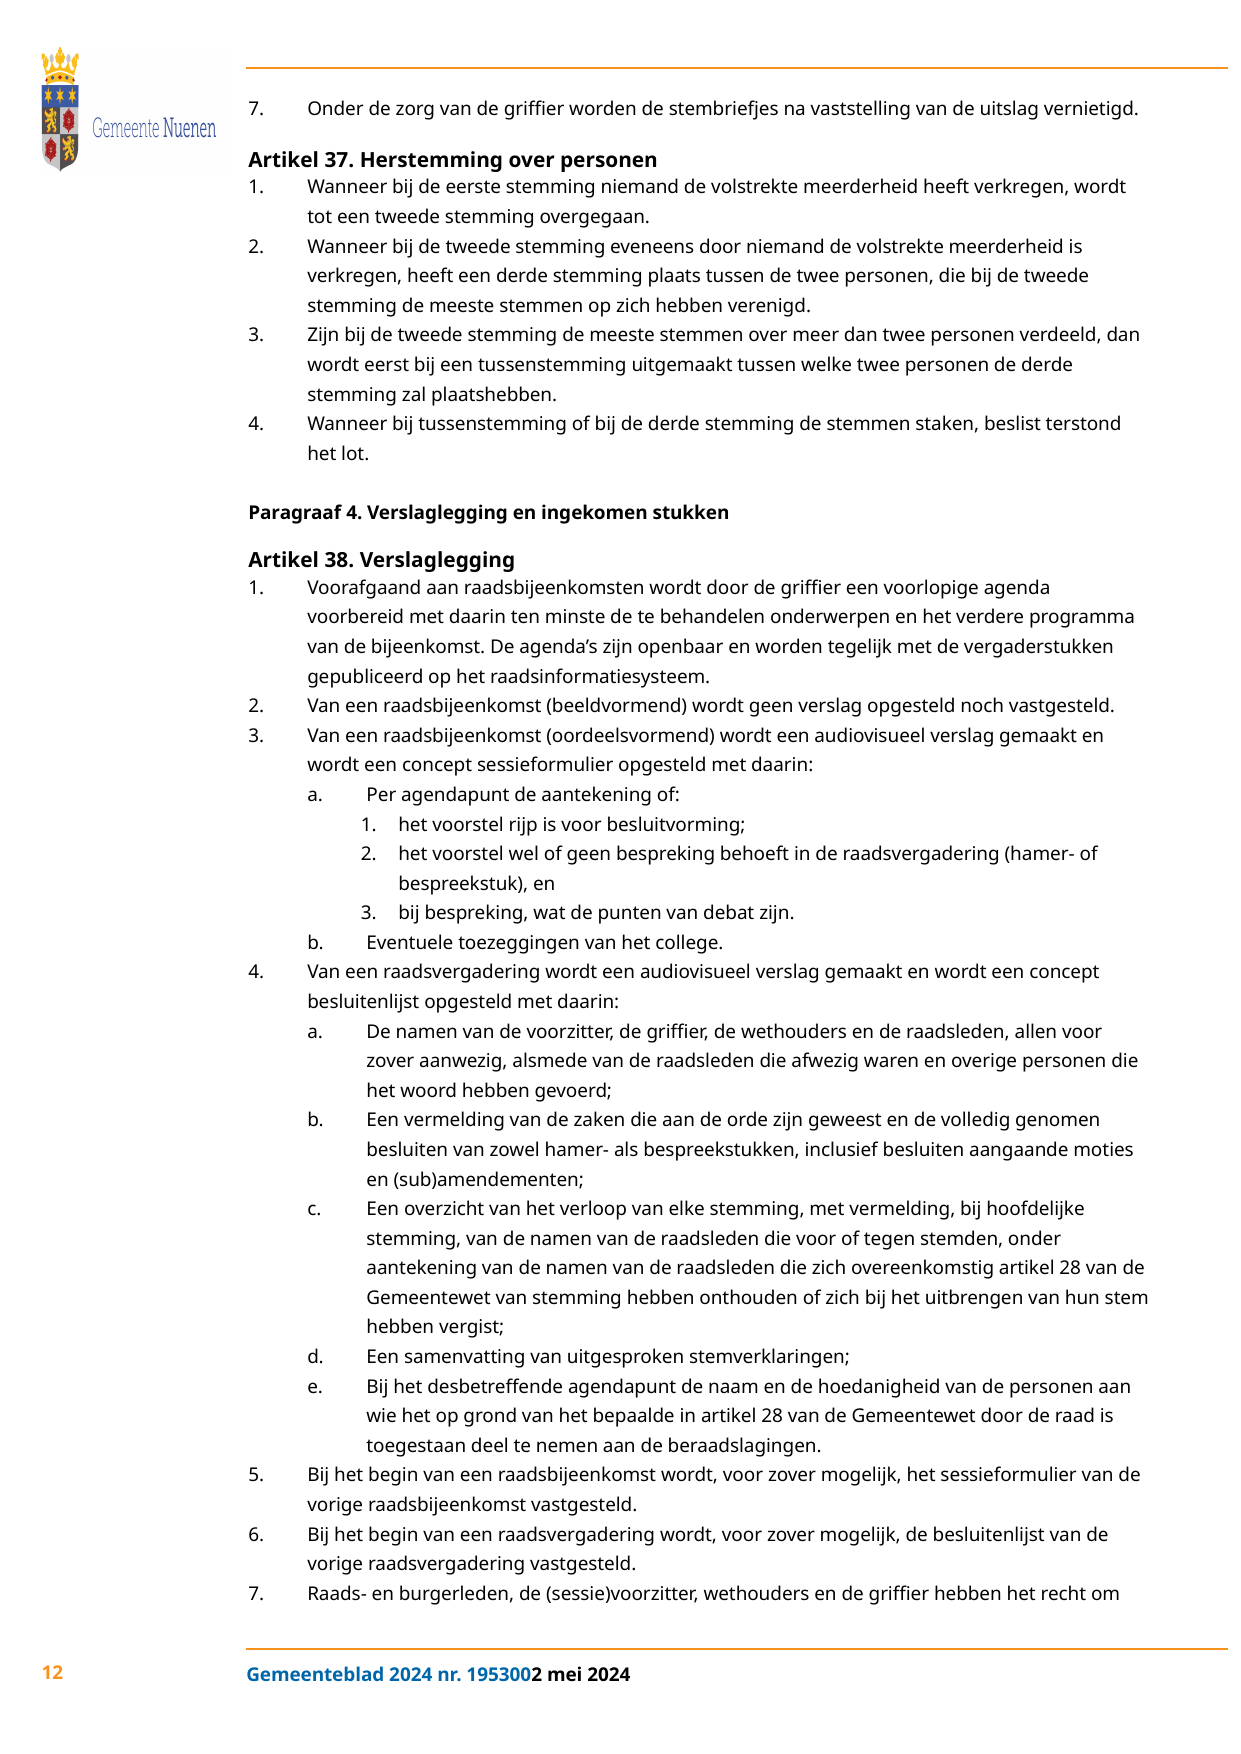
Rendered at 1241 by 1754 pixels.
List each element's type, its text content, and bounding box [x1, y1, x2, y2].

list bij bespreking, wat de punten van debat zijn. [361, 899, 1152, 925]
list Per agendapunt de aantekening of: [307, 781, 1152, 807]
list De namen van de voorzitter, de griffier, de wethouders en de raadsleden, allen voor zover aanwezig, alsmede van de raadsleden die afwezig waren en overige personen die het woord hebben gevoerd; [307, 1018, 1152, 1103]
list Een overzicht van het verloop van elke stemming, met vermelding, bij hoofdelijke stemming, van de namen van de raadsleden die voor of tegen stemden, onder aantekening van de namen van de raadsleden die zich overeenkomstig artikel 28 van de Gemeentewet van stemming hebben onthouden of zich bij het uitbrengen van hun stem hebben vergist; [307, 1195, 1152, 1339]
list Van een raadsvergadering wordt een audiovisueel verslag gemaakt en wordt een concept besluitenlijst opgesteld met daarin: [248, 959, 1152, 1014]
list Raads- en burgerleden, de (sessie)voorzitter, wethouders en de griffier hebben het recht om [248, 1580, 1152, 1606]
list Bij het begin van een raadsvergadering wordt, voor zover mogelijk, de besluitenlijst van de vorige raadsvergadering vastgesteld. [248, 1521, 1152, 1576]
list Bij het desbetreffende agendapunt de naam en de hoedanigheid van de personen aan wie het op grond van het bepaalde in artikel 28 van de Gemeentewet door de raad is toegestaan deel te nemen aan de beraadslagingen. [307, 1373, 1152, 1458]
list Wanneer bij de eerste stemming niemand de volstrekte meerderheid heeft verkregen, wordt tot een tweede stemming overgegaan. [248, 174, 1152, 229]
list het voorstel wel of geen bespreking behoeft in de raadsvergadering (hamer- of bespreekstuk), en [361, 840, 1152, 896]
list het voorstel rijp is voor besluitvorming; [361, 811, 1152, 836]
list Zijn bij de tweede stemming de meeste stemmen over meer dan twee personen verdeeld, dan wordt eerst bij een tussenstemming uitgemaakt tussen welke twee personen de derde stemming zal plaatshebben. [248, 322, 1152, 406]
text Artikel 38. Verslaglegging [248, 546, 1152, 574]
list Een samenvatting van uitgesproken stemverklaringen; [307, 1343, 1152, 1369]
list Van een raadsbijeenkomst (beeldvormend) wordt geen verslag opgesteld noch vastgesteld. [248, 692, 1152, 718]
text Paragraaf 4. Verslaglegging en ingekomen stukken [248, 499, 1152, 525]
list Onder de zorg van de griffier worden de stembriefjes na vaststelling van de uitslag vernietigd. [248, 95, 1152, 121]
list Een vermelding van de zaken die aan de orde zijn geweest en de volledig genomen besluiten van zowel hamer- als bespreekstukken, inclusief besluiten aangaande moties en (sub)amendementen; [307, 1107, 1152, 1191]
list Voorafgaand aan raadsbijeenkomsten wordt door de griffier een voorlopige agenda voorbereid met daarin ten minste de te behandelen onderwerpen en het verdere programma van de bijeenkomst. De agenda’s zijn openbaar en worden tegelijk met de vergaderstukken gepubliceerd op het raadsinformatiesysteem. [248, 574, 1152, 688]
list Bij het begin van een raadsbijeenkomst wordt, voor zover mogelijk, het sessieformulier van de vorige raadsbijeenkomst vastgesteld. [248, 1462, 1152, 1517]
picture [41, 47, 231, 172]
list Wanneer bij tussenstemming of bij de derde stemming de stemmen staken, beslist terstond het lot. [248, 410, 1152, 466]
list Van een raadsbijeenkomst (oordeelsvormend) wordt een audiovisueel verslag gemaakt en wordt een concept sessieformulier opgesteld met daarin: [248, 722, 1152, 777]
list Eventuele toezeggingen van het college. [307, 929, 1152, 955]
list Wanneer bij de tweede stemming eveneens door niemand de volstrekte meerderheid is verkregen, heeft een derde stemming plaats tussen de twee personen, die bij de tweede stemming de meeste stemmen op zich hebben verenigd. [248, 233, 1152, 318]
text Artikel 37. Herstemming over personen [248, 145, 1152, 174]
